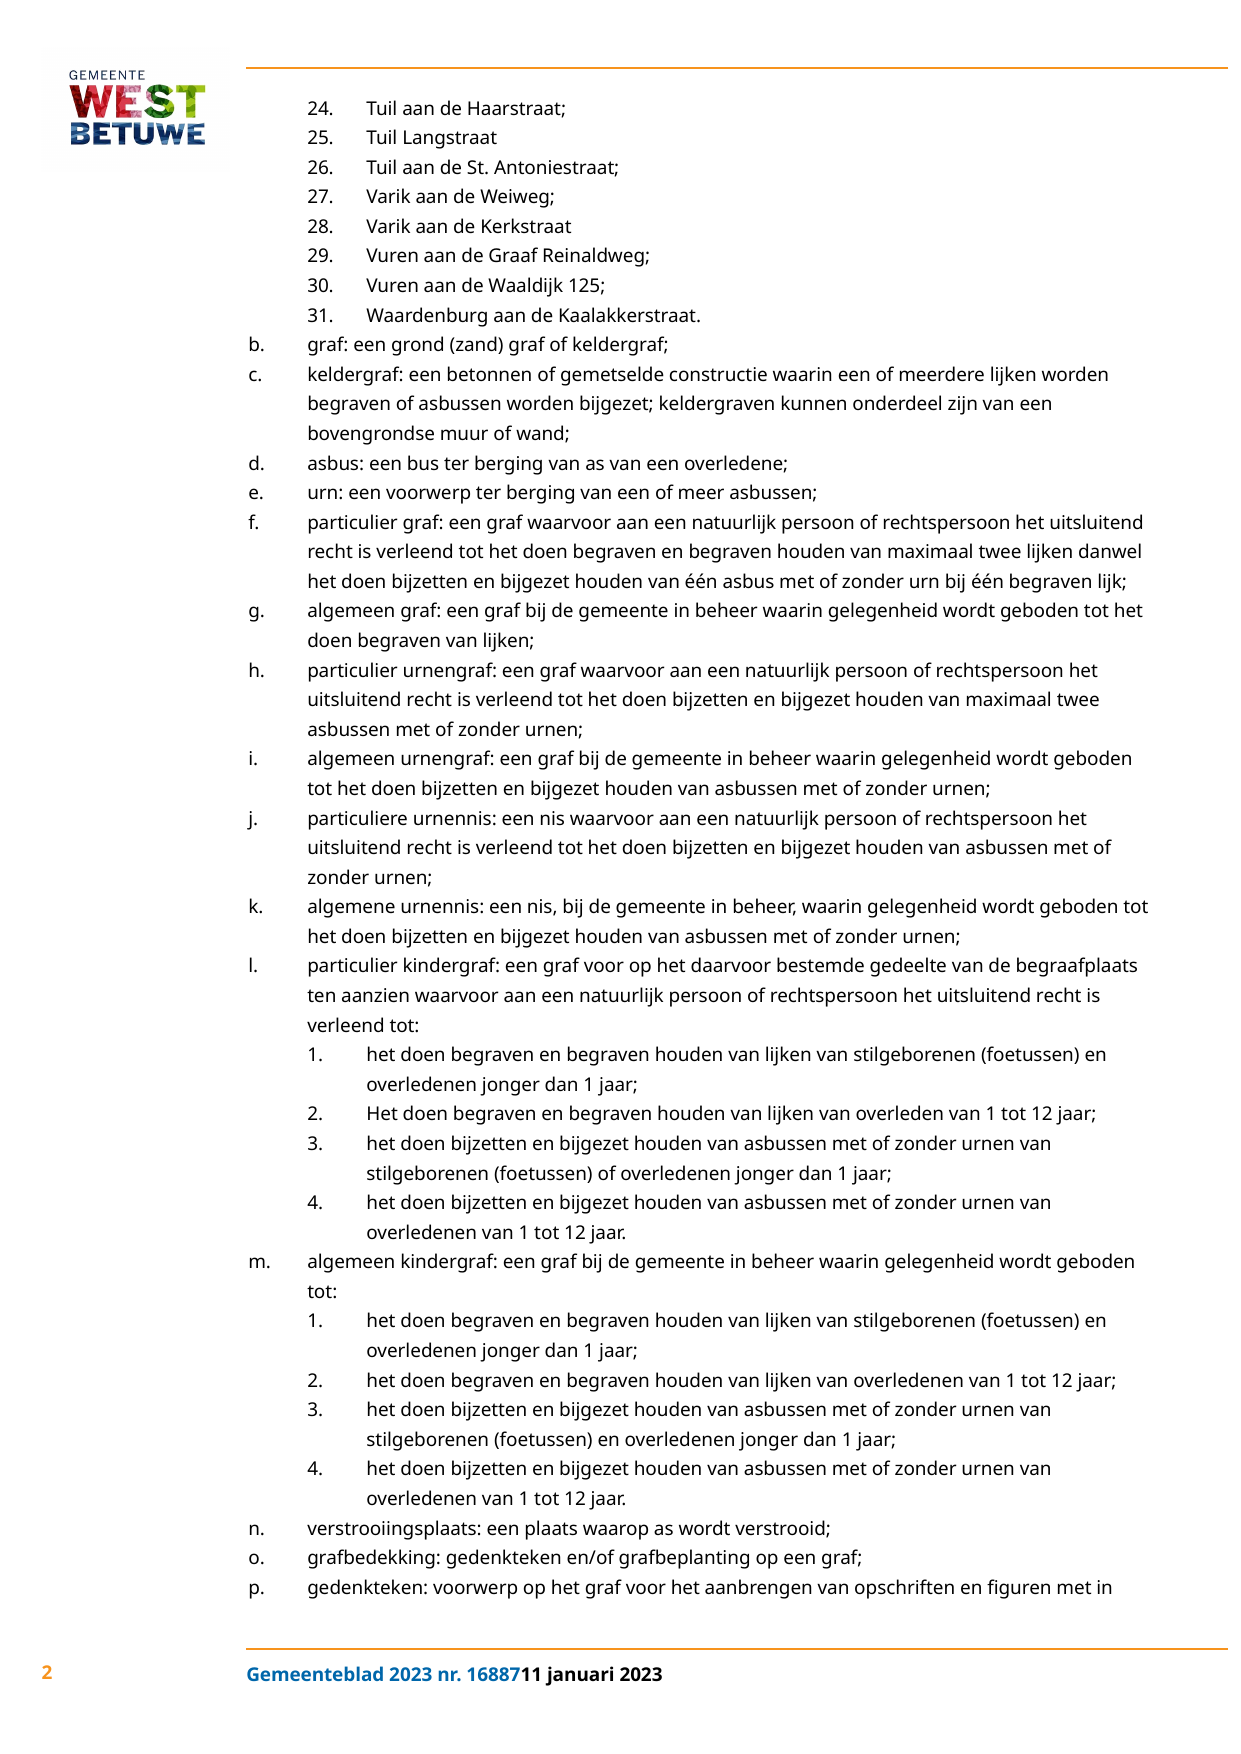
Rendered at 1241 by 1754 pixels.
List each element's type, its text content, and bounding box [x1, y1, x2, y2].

list asbus: een bus ter berging van as van een overledene; [248, 450, 1152, 476]
picture [41, 47, 231, 172]
list Varik aan de Kerkstraat [307, 213, 1152, 239]
list particulier graf: een graf waarvoor aan een natuurlijk persoon of rechtspersoon het uitsluitend recht is verleend tot het doen begraven en begraven houden van maximaal twee lijken danwel het doen bijzetten en bijgezet houden van één asbus met of zonder urn bij één begraven lijk; [248, 509, 1152, 594]
list het doen bijzetten en bijgezet houden van asbussen met of zonder urnen van stilgeborenen (foetussen) of overledenen jonger dan 1 jaar; [307, 1130, 1152, 1186]
list Vuren aan de Waaldijk 125; [307, 272, 1152, 298]
list particulier urnengraf: een graf waarvoor aan een natuurlijk persoon of rechtspersoon het uitsluitend recht is verleend tot het doen bijzetten en bijgezet houden van maximaal twee asbussen met of zonder urnen; [248, 657, 1152, 742]
list Tuil aan de St. Antoniestraat; [307, 154, 1152, 180]
list keldergraf: een betonnen of gemetselde constructie waarin een of meerdere lijken worden begraven of asbussen worden bijgezet; keldergraven kunnen onderdeel zijn van een bovengrondse muur of wand; [248, 361, 1152, 446]
list Het doen begraven en begraven houden van lijken van overleden van 1 tot 12 jaar; [307, 1101, 1152, 1126]
list urn: een voorwerp ter berging van een of meer asbussen; [248, 479, 1152, 505]
list algemeen urnengraf: een graf bij de gemeente in beheer waarin gelegenheid wordt geboden tot het doen bijzetten en bijgezet houden van asbussen met of zonder urnen; [248, 746, 1152, 801]
list particulier kindergraf: een graf voor op het daarvoor bestemde gedeelte van de begraafplaats ten aanzien waarvoor aan een natuurlijk persoon of rechtspersoon het uitsluitend recht is verleend tot: [248, 953, 1152, 1038]
list algemeen graf: een graf bij de gemeente in beheer waarin gelegenheid wordt geboden tot het doen begraven van lijken; [248, 598, 1152, 653]
list particuliere urnennis: een nis waarvoor aan een natuurlijk persoon of rechtspersoon het uitsluitend recht is verleend tot het doen bijzetten en bijgezet houden van asbussen met of zonder urnen; [248, 805, 1152, 890]
list Vuren aan de Graaf Reinaldweg; [307, 243, 1152, 268]
list Tuil aan de Haarstraat; [307, 95, 1152, 121]
list graf: een grond (zand) graf of keldergraf; [248, 331, 1152, 357]
list het doen bijzetten en bijgezet houden van asbussen met of zonder urnen van stilgeborenen (foetussen) en overledenen jonger dan 1 jaar; [307, 1396, 1152, 1452]
list Waardenburg aan de Kaalakkerstraat. [307, 302, 1152, 328]
list algemene urnennis: een nis, bij de gemeente in beheer, waarin gelegenheid wordt geboden tot het doen bijzetten en bijgezet houden van asbussen met of zonder urnen; [248, 893, 1152, 949]
list grafbedekking: gedenkteken en/of grafbeplanting op een graf; [248, 1544, 1152, 1570]
list het doen begraven en begraven houden van lijken van stilgeborenen (foetussen) en overledenen jonger dan 1 jaar; [307, 1308, 1152, 1363]
list gedenkteken: voorwerp op het graf voor het aanbrengen van opschriften en figuren met in [248, 1574, 1152, 1600]
list het doen bijzetten en bijgezet houden van asbussen met of zonder urnen van overledenen van 1 tot 12 jaar. [307, 1189, 1152, 1245]
list Varik aan de Weiweg; [307, 183, 1152, 209]
list het doen begraven en begraven houden van lijken van overledenen van 1 tot 12 jaar; [307, 1367, 1152, 1393]
list Tuil Langstraat [307, 124, 1152, 150]
list algemeen kindergraf: een graf bij de gemeente in beheer waarin gelegenheid wordt geboden tot: [248, 1248, 1152, 1304]
list het doen bijzetten en bijgezet houden van asbussen met of zonder urnen van overledenen van 1 tot 12 jaar. [307, 1456, 1152, 1511]
list verstrooiingsplaats: een plaats waarop as wordt verstrooid; [248, 1515, 1152, 1541]
list het doen begraven en begraven houden van lijken van stilgeborenen (foetussen) en overledenen jonger dan 1 jaar; [307, 1041, 1152, 1097]
